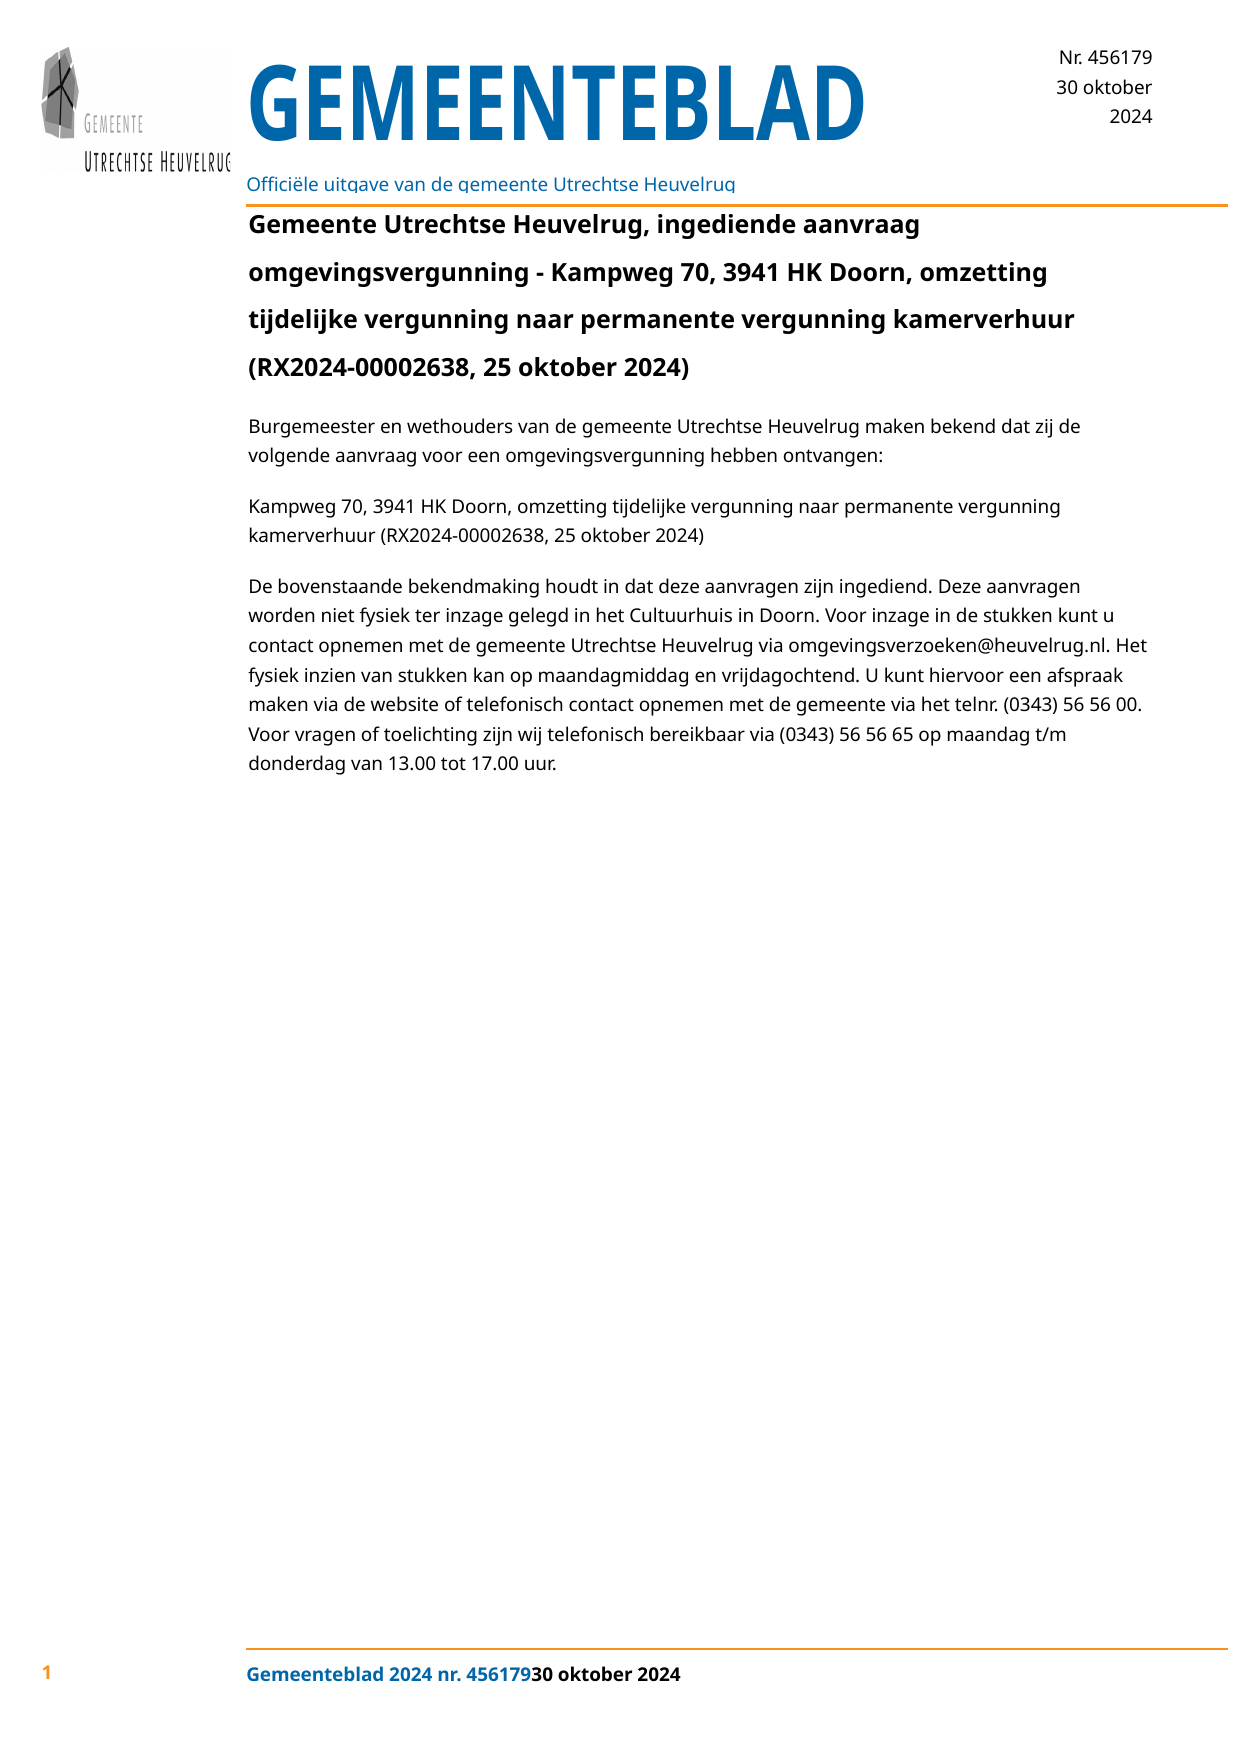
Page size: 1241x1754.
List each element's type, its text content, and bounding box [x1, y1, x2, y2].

text Burgemeester en wethouders van de gemeente Utrechtse Heuvelrug maken bekend dat zij de volgende aanvraag voor een omgevingsvergunning hebben ontvangen: [248, 413, 1152, 468]
text De bovenstaande bekendmaking houdt in dat deze aanvragen zijn ingediend. Deze aanvragen worden niet fysiek ter inzage gelegd in het Cultuurhuis in Doorn. Voor inzage in de stukken kunt u contact opnemen met de gemeente Utrechtse Heuvelrug via omgevingsverzoeken@heuvelrug.nl. Het fysiek inzien van stukken kan op maandagmiddag en vrijdagochtend. U kunt hiervoor een afspraak maken via de website of telefonisch contact opnemen met de gemeente via het telnr. (0343) 56 56 00. Voor vragen of toelichting zijn wij telefonisch bereikbaar via (0343) 56 56 65 op maandag t/m donderdag van 13.00 tot 17.00 uur. [248, 573, 1152, 776]
picture [41, 47, 231, 172]
text Gemeente Utrechtse Heuvelrug, ingediende aanvraag omgevingsvergunning - Kampweg 70, 3941 HK Doorn, omzetting tijdelijke vergunning naar permanente vergunning kamerverhuur (RX2024-00002638, 25 oktober 2024) [248, 207, 1152, 384]
text Kampweg 70, 3941 HK Doorn, omzetting tijdelijke vergunning naar permanente vergunning kamerverhuur (RX2024-00002638, 25 oktober 2024) [248, 493, 1152, 548]
